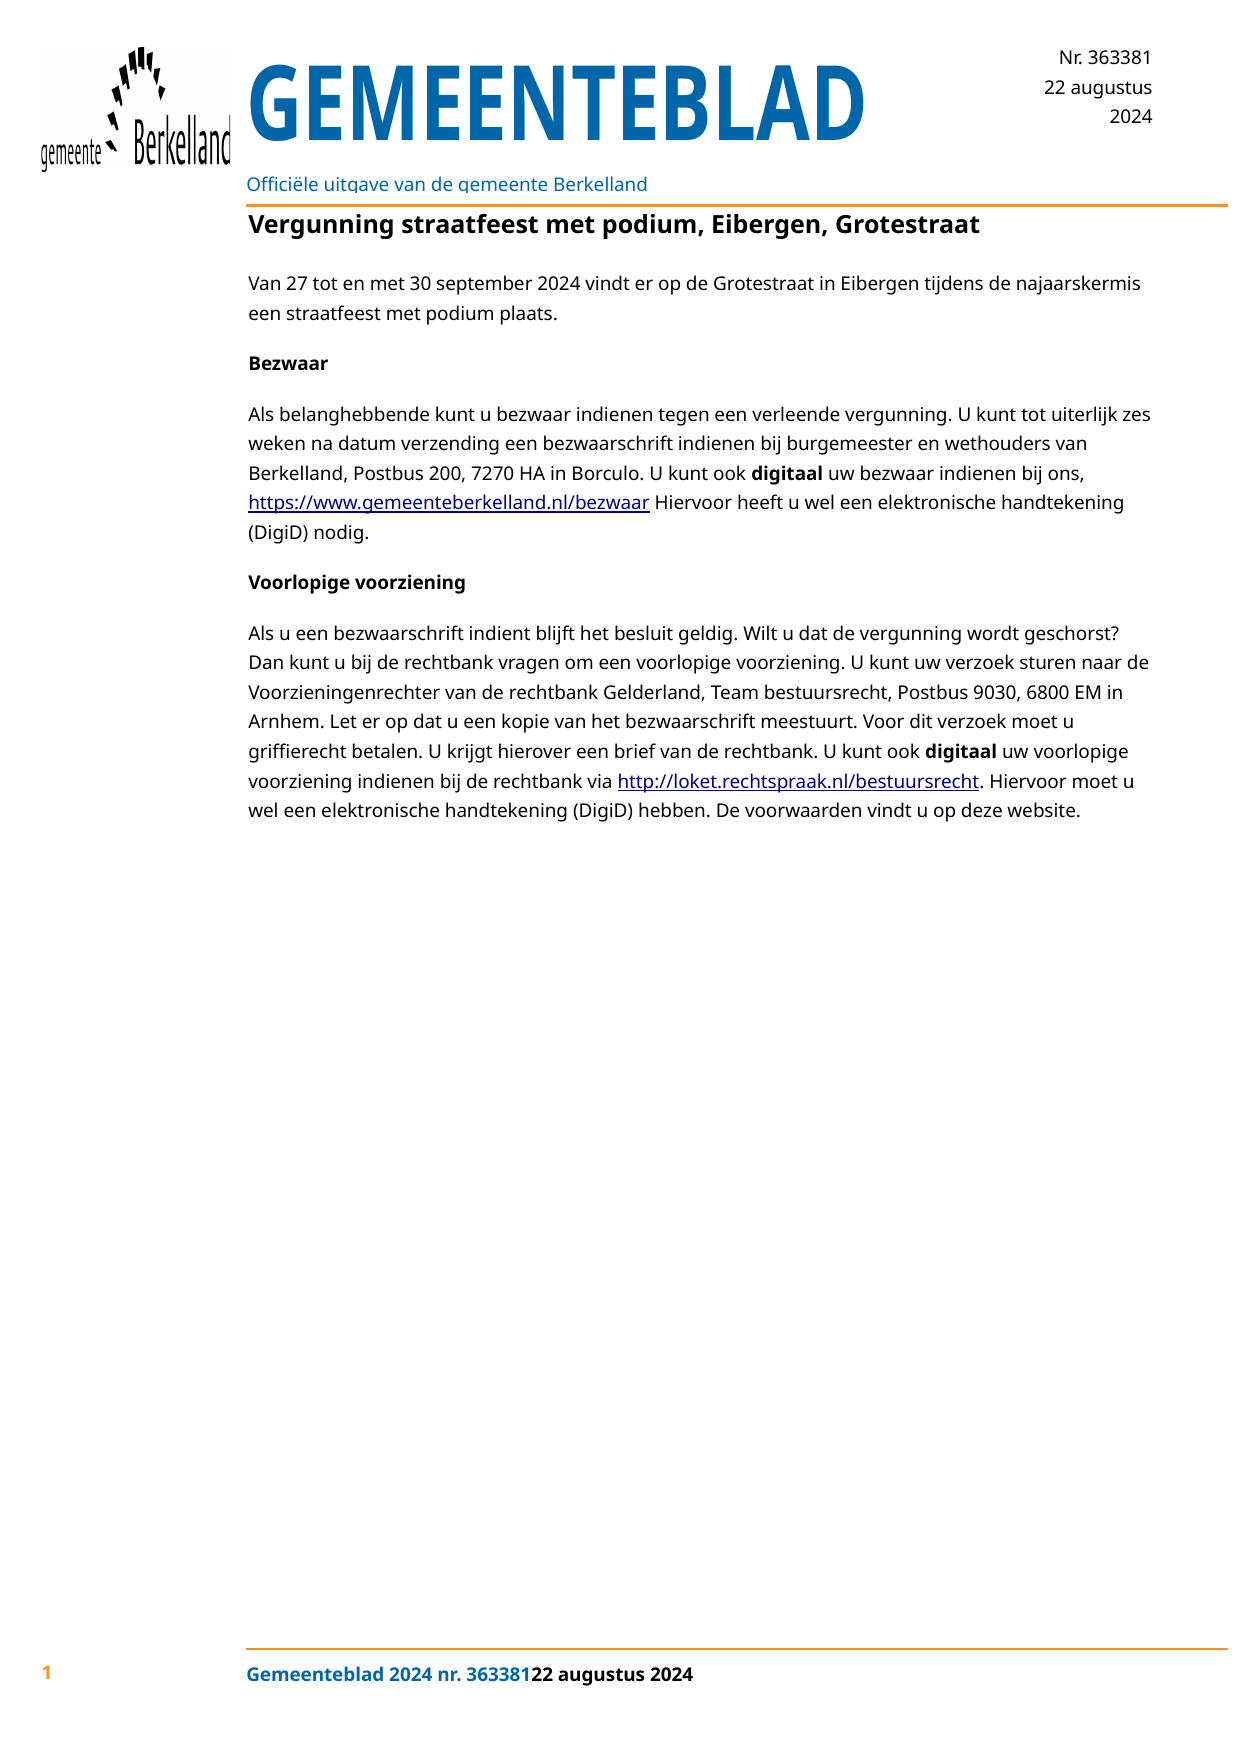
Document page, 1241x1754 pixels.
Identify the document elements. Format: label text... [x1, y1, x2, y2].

text Als belanghebbende kunt u bezwaar indienen tegen een verleende vergunning. U kunt tot uiterlijk zes weken na datum verzending een bezwaarschrift indienen bij burgemeester en wethouders van Berkelland, Postbus 200, 7270 HA in Borculo. U kunt ook digitaal uw bezwaar indienen bij ons, https://www.gemeenteberkelland.nl/bezwaar Hiervoor heeft u wel een elektronische handtekening (DigiD) nodig. [248, 401, 1152, 545]
text Als u een bezwaarschrift indient blijft het besluit geldig. Wilt u dat de vergunning wordt geschorst? Dan kunt u bij de rechtbank vragen om een voorlopige voorziening. U kunt uw verzoek sturen naar de Voorzieningenrechter van de rechtbank Gelderland, Team bestuursrecht, Postbus 9030, 6800 EM in Arnhem. Let er op dat u een kopie van het bezwaarschrift meestuurt. Voor dit verzoek moet u griffierecht betalen. U krijgt hierover een brief van de rechtbank. U kunt ook digitaal uw voorlopige voorziening indienen bij de rechtbank via http://loket.rechtspraak.nl/bestuursrecht. Hiervoor moet u wel een elektronische handtekening (DigiD) hebben. De voorwaarden vindt u op deze website. [248, 620, 1152, 823]
text Vergunning straatfeest met podium, Eibergen, Grotestraat [248, 207, 1152, 241]
text Van 27 tot en met 30 september 2024 vindt er op de Grotestraat in Eibergen tijdens de najaarskermis een straatfeest met podium plaats. [248, 270, 1152, 326]
text Bezwaar [248, 350, 1152, 376]
picture [41, 47, 231, 172]
text Voorlopige voorziening [248, 569, 1152, 595]
